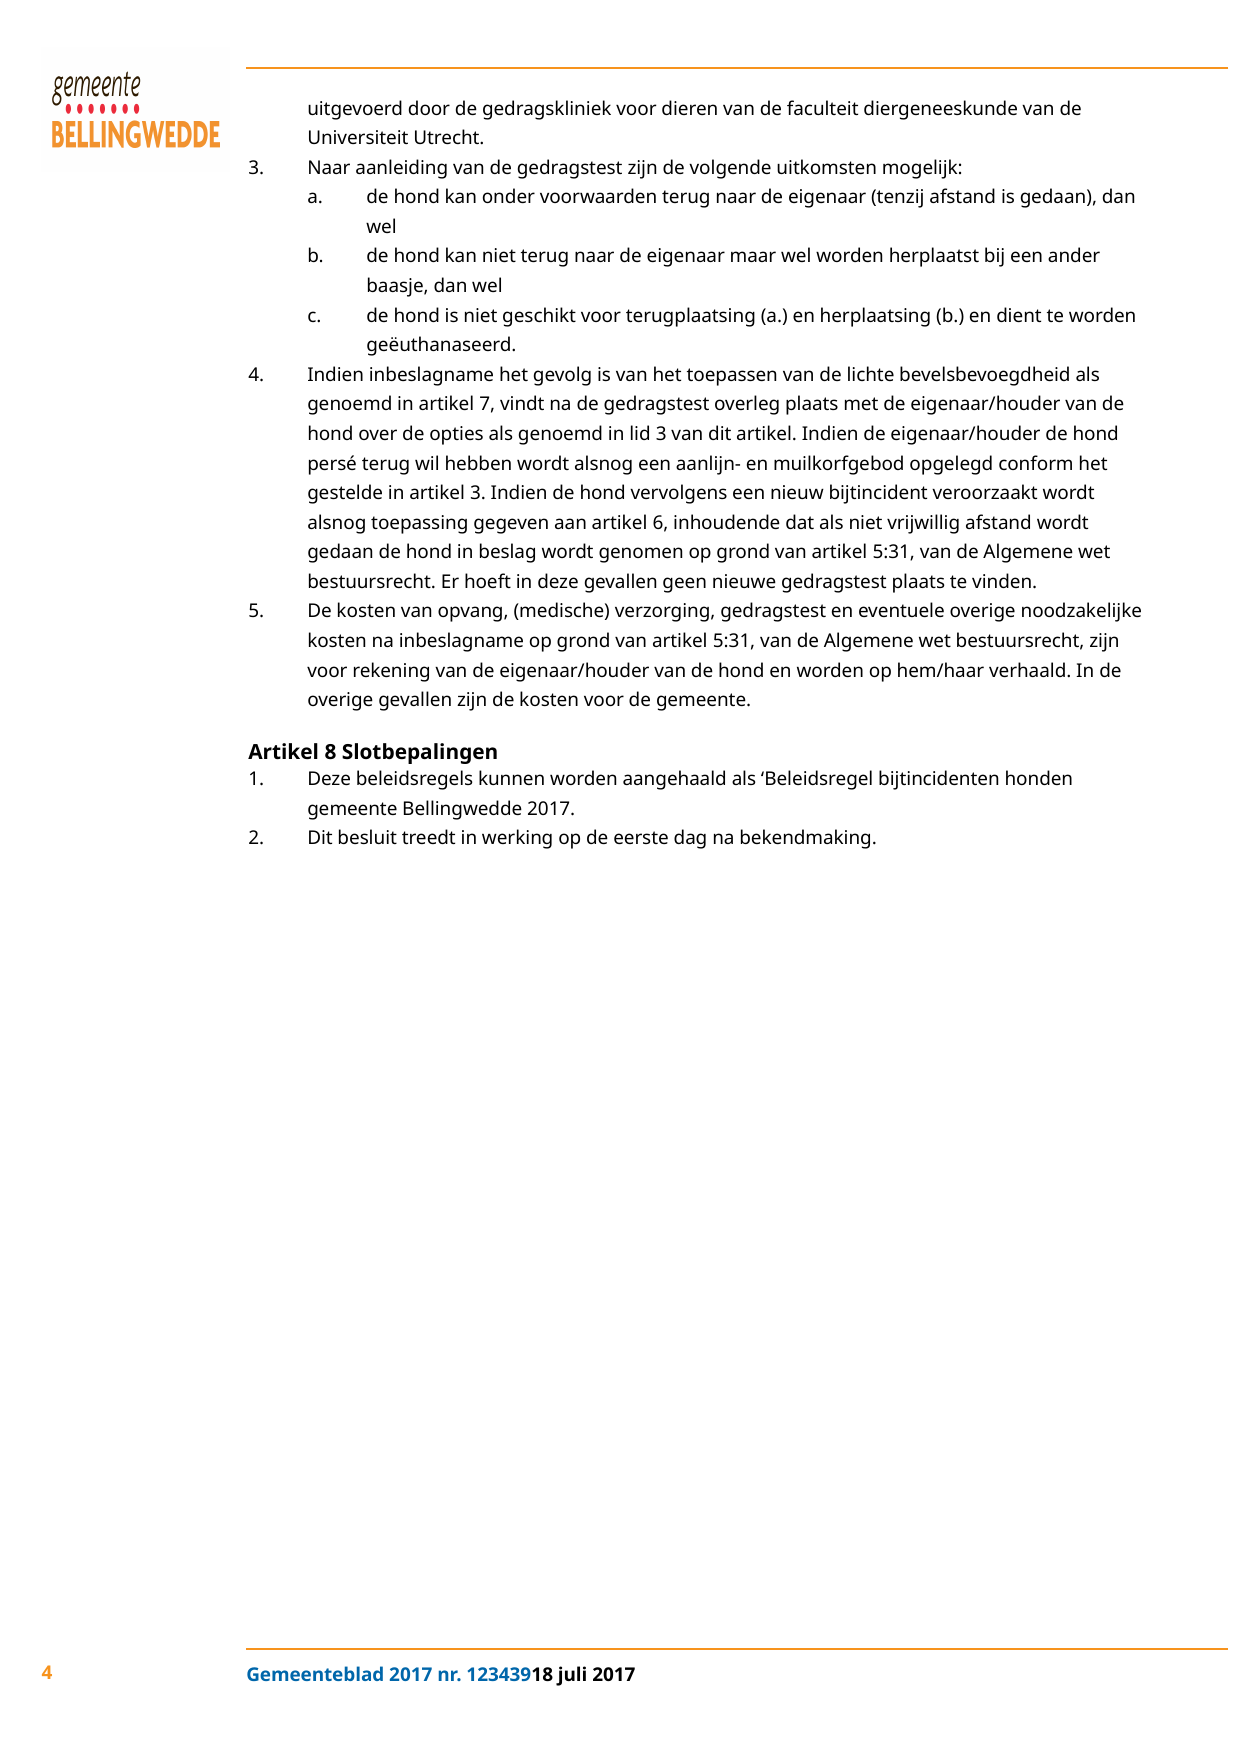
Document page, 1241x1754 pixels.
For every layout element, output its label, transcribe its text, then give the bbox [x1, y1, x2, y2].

text Artikel 8 Slotbepalingen [248, 737, 1152, 765]
list Deze beleidsregels kunnen worden aangehaald als ‘Beleidsregel bijtincidenten honden gemeente Bellingwedde 2017. [248, 765, 1152, 821]
list Indien inbeslagname het gevolg is van het toepassen van de lichte bevelsbevoegdheid als genoemd in artikel 7, vindt na de gedragstest overleg plaats met de eigenaar/houder van de hond over de opties als genoemd in lid 3 van dit artikel. Indien de eigenaar/houder de hond persé terug wil hebben wordt alsnog een aanlijn- en muilkorfgebod opgelegd conform het gestelde in artikel 3. Indien de hond vervolgens een nieuw bijtincident veroorzaakt wordt alsnog toepassing gegeven aan artikel 6, inhoudende dat als niet vrijwillig afstand wordt gedaan de hond in beslag wordt genomen op grond van artikel 5:31, van de Algemene wet bestuursrecht. Er hoeft in deze gevallen geen nieuwe gedragstest plaats te vinden. [248, 361, 1152, 594]
list uitgevoerd door de gedragskliniek voor dieren van de faculteit diergeneeskunde van de Universiteit Utrecht. [248, 95, 1152, 150]
list Dit besluit treedt in werking op de eerste dag na bekendmaking. [248, 824, 1152, 850]
list de hond kan niet terug naar de eigenaar maar wel worden herplaatst bij een ander baasje, dan wel [307, 243, 1152, 298]
picture [41, 47, 231, 172]
list de hond is niet geschikt voor terugplaatsing (a.) en herplaatsing (b.) en dient te worden geëuthanaseerd. [307, 302, 1152, 357]
list De kosten van opvang, (medische) verzorging, gedragstest en eventuele overige noodzakelijke kosten na inbeslagname op grond van artikel 5:31, van de Algemene wet bestuursrecht, zijn voor rekening van de eigenaar/houder van de hond en worden op hem/haar verhaald. In de overige gevallen zijn de kosten voor de gemeente. [248, 598, 1152, 712]
list de hond kan onder voorwaarden terug naar de eigenaar (tenzij afstand is gedaan), dan wel [307, 183, 1152, 239]
list Naar aanleiding van de gedragstest zijn de volgende uitkomsten mogelijk: [248, 154, 1152, 180]
